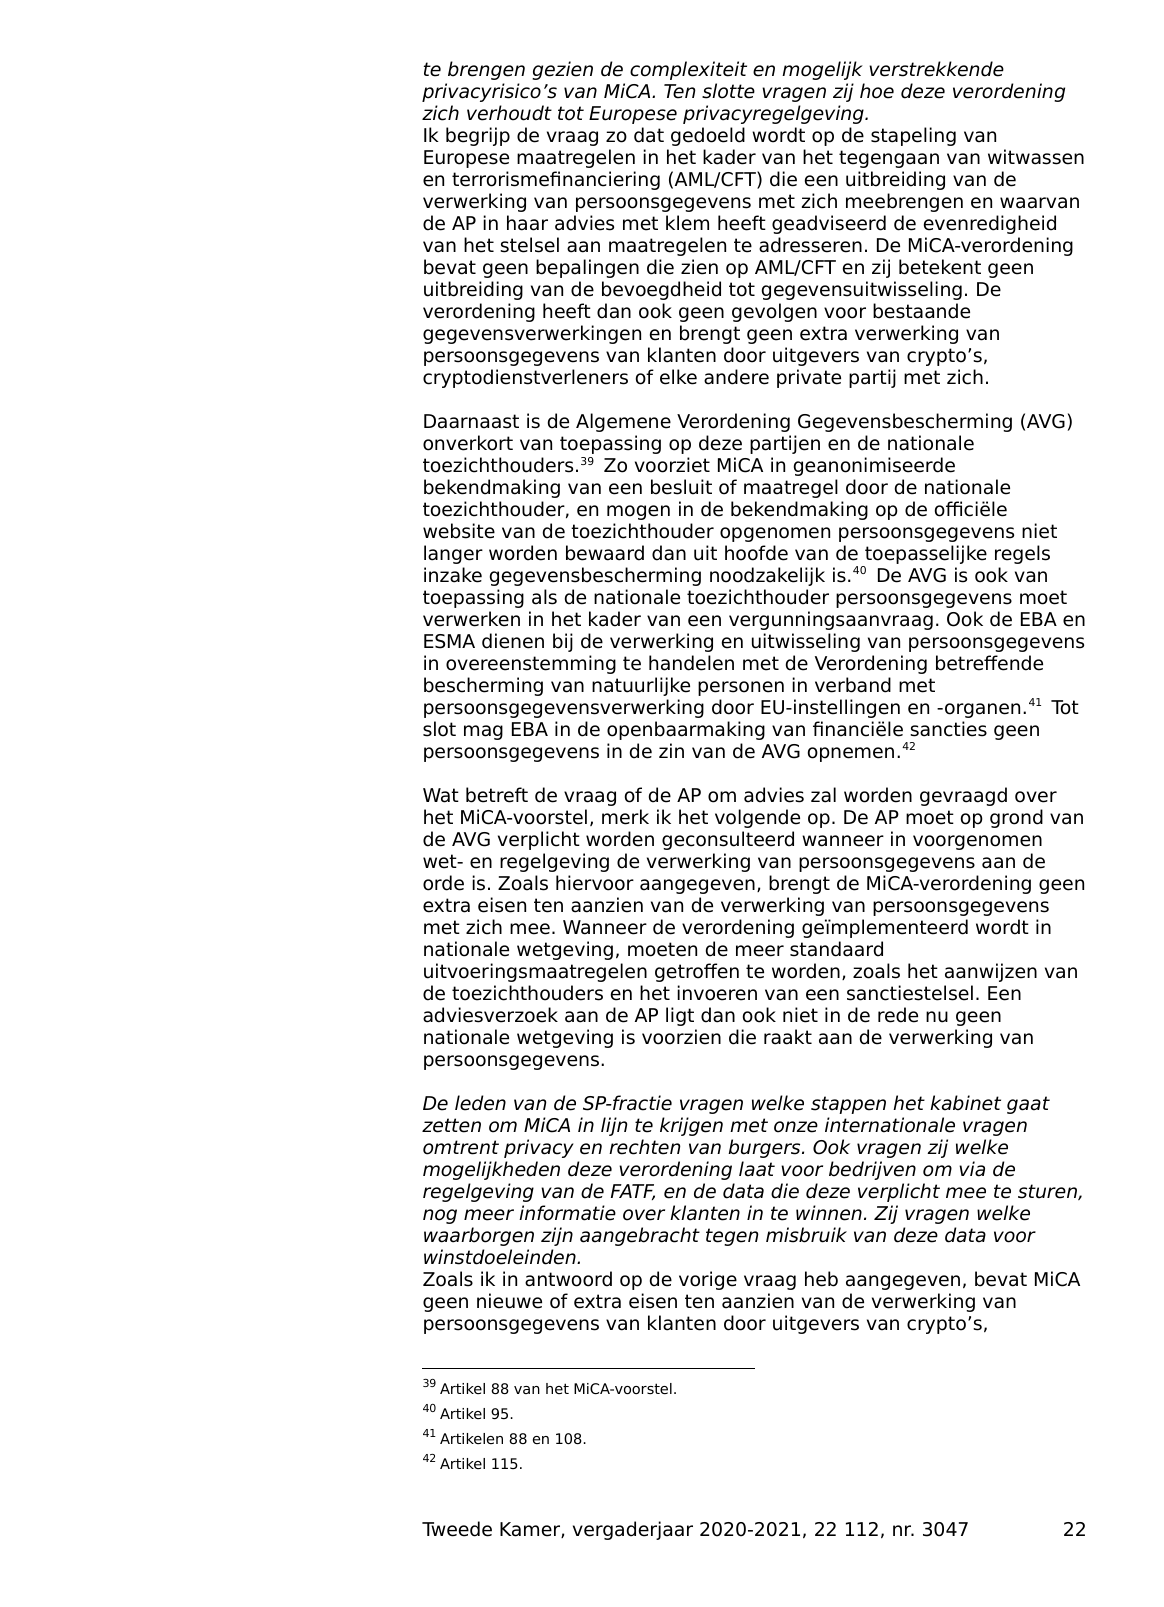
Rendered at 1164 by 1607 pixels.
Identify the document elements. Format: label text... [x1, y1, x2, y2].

text Artikel 115. [422, 1452, 1087, 1474]
text Zoals ik in antwoord op de vorige vraag heb aangegeven, bevat MiCA geen nieuwe of extra eisen ten aanzien van de verwerking van persoonsgegevens van klanten door uitgevers van crypto’s, [422, 1268, 1087, 1334]
text Daarnaast is de Algemene Verordening Gegevensbescherming (AVG) onverkort van toepassing op deze partijen en de nationale toezichthouders. Zo voorziet MiCA in geanonimiseerde bekendmaking van een besluit of maatregel door de nationale toezichthouder, en mogen in de bekendmaking op de officiële website van de toezichthouder opgenomen persoonsgegevens niet langer worden bewaard dan uit hoofde van de toepasselijke regels inzake gegevensbescherming noodzakelijk is. De AVG is ook van toepassing als de nationale toezichthouder persoonsgegevens moet verwerken in het kader van een vergunningsaanvraag. Ook de EBA en ESMA dienen bij de verwerking en uitwisseling van persoonsgegevens in overeenstemming te handelen met de Verordening betreffende bescherming van natuurlijke personen in verband met persoonsgegevensverwerking door EU-instellingen en -organen. Tot slot mag EBA in de openbaarmaking van financiële sancties geen persoonsgegevens in de zin van de AVG opnemen. [422, 411, 1087, 763]
text Artikelen 88 en 108. [422, 1427, 1087, 1449]
text De leden van de SP-fractie vragen welke stappen het kabinet gaat zetten om MiCA in lijn te krijgen met onze internationale vragen omtrent privacy en rechten van burgers. Ook vragen zij welke mogelijkheden deze verordening laat voor bedrijven om via de regelgeving van de FATF, en de data die deze verplicht mee te sturen, nog meer informatie over klanten in te winnen. Zij vragen welke waarborgen zijn aangebracht tegen misbruik van deze data voor winstdoeleinden. [422, 1093, 1087, 1268]
text Artikel 95. [422, 1402, 1087, 1424]
text Wat betreft de vraag of de AP om advies zal worden gevraagd over het MiCA-voorstel, merk ik het volgende op. De AP moet op grond van de AVG verplicht worden geconsulteerd wanneer in voorgenomen wet- en regelgeving de verwerking van persoonsgegevens aan de orde is. Zoals hiervoor aangegeven, brengt de MiCA-verordening geen extra eisen ten aanzien van de verwerking van persoonsgegevens met zich mee. Wanneer de verordening geïmplementeerd wordt in nationale wetgeving, moeten de meer standaard uitvoeringsmaatregelen getroffen te worden, zoals het aanwijzen van de toezichthouders en het invoeren van een sanctiestelsel. Een adviesverzoek aan de AP ligt dan ook niet in de rede nu geen nationale wetgeving is voorzien die raakt aan de verwerking van persoonsgegevens. [422, 785, 1087, 1071]
text Artikel 88 van het MiCA-voorstel. [422, 1377, 1087, 1399]
text Ik begrijp de vraag zo dat gedoeld wordt op de stapeling van Europese maatregelen in het kader van het tegengaan van witwassen en terrorismefinanciering (AML/CFT) die een uitbreiding van de verwerking van persoonsgegevens met zich meebrengen en waarvan de AP in haar advies met klem heeft geadviseerd de evenredigheid van het stelsel aan maatregelen te adresseren. De MiCA-verordening bevat geen bepalingen die zien op AML/CFT en zij betekent geen uitbreiding van de bevoegdheid tot gegevensuitwisseling. De verordening heeft dan ook geen gevolgen voor bestaande gegevensverwerkingen en brengt geen extra verwerking van persoonsgegevens van klanten door uitgevers van crypto’s, cryptodienstverleners of elke andere private partij met zich. [422, 125, 1087, 389]
text te brengen gezien de complexiteit en mogelijk verstrekkende privacyrisico’s van MiCA. Ten slotte vragen zij hoe deze verordening zich verhoudt tot Europese privacyregelgeving. [422, 59, 1087, 125]
